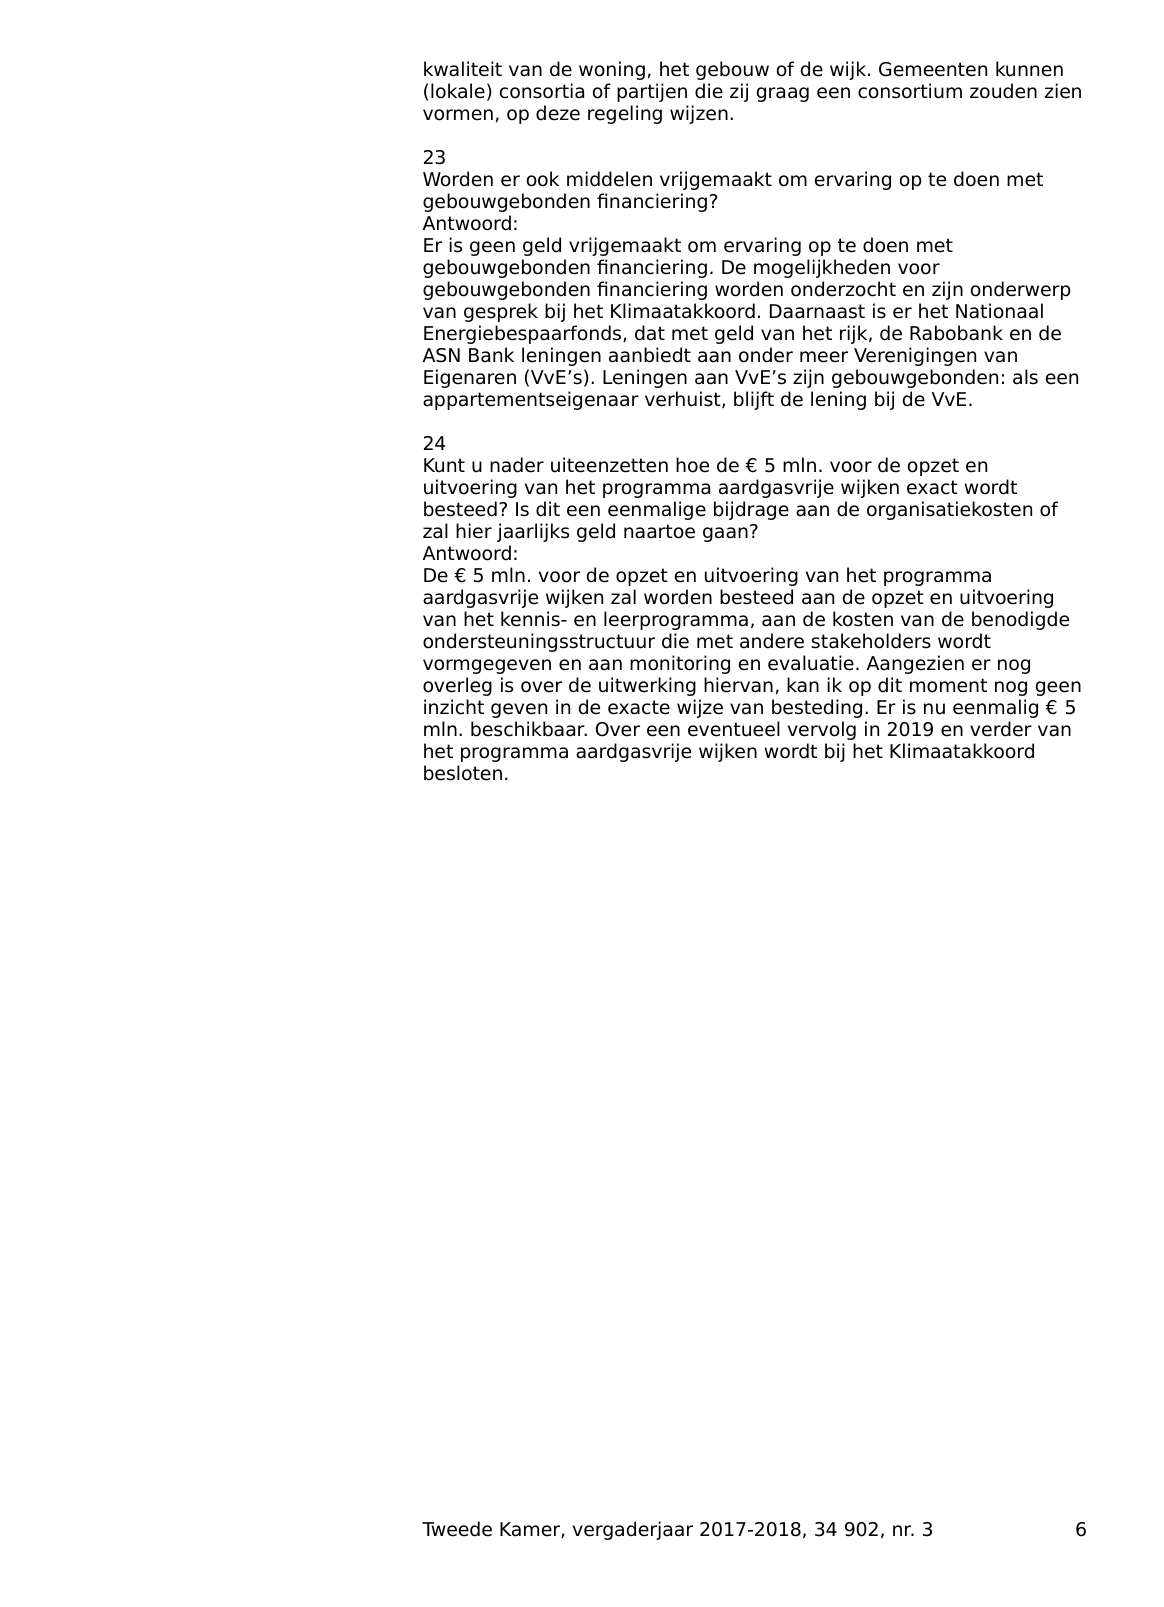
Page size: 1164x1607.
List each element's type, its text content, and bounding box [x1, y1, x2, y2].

text kwaliteit van de woning, het gebouw of de wijk. Gemeenten kunnen (lokale) consortia of partijen die zij graag een consortium zouden zien vormen, op deze regeling wijzen. [422, 59, 1087, 125]
text Antwoord: [422, 213, 1087, 235]
text Er is geen geld vrijgemaakt om ervaring op te doen met gebouwgebonden financiering. De mogelijkheden voor gebouwgebonden financiering worden onderzocht en zijn onderwerp van gesprek bij het Klimaatakkoord. Daarnaast is er het Nationaal Energiebespaarfonds, dat met geld van het rijk, de Rabobank en de ASN Bank leningen aanbiedt aan onder meer Verenigingen van Eigenaren (VvE’s). Leningen aan VvE’s zijn gebouwgebonden: als een appartementseigenaar verhuist, blijft de lening bij de VvE. [422, 235, 1087, 411]
text Kunt u nader uiteenzetten hoe de € 5 mln. voor de opzet en uitvoering van het programma aardgasvrije wijken exact wordt besteed? Is dit een eenmalige bijdrage aan de organisatiekosten of zal hier jaarlijks geld naartoe gaan? [422, 455, 1087, 543]
text 24 [422, 433, 1087, 455]
text Antwoord: [422, 543, 1087, 565]
text Worden er ook middelen vrijgemaakt om ervaring op te doen met gebouwgebonden financiering? [422, 169, 1087, 213]
text De € 5 mln. voor de opzet en uitvoering van het programma aardgasvrije wijken zal worden besteed aan de opzet en uitvoering van het kennis- en leerprogramma, aan de kosten van de benodigde ondersteuningsstructuur die met andere stakeholders wordt vormgegeven en aan monitoring en evaluatie. Aangezien er nog overleg is over de uitwerking hiervan, kan ik op dit moment nog geen inzicht geven in de exacte wijze van besteding. Er is nu eenmalig € 5 mln. beschikbaar. Over een eventueel vervolg in 2019 en verder van het programma aardgasvrije wijken wordt bij het Klimaatakkoord besloten. [422, 565, 1087, 785]
text 23 [422, 147, 1087, 169]
